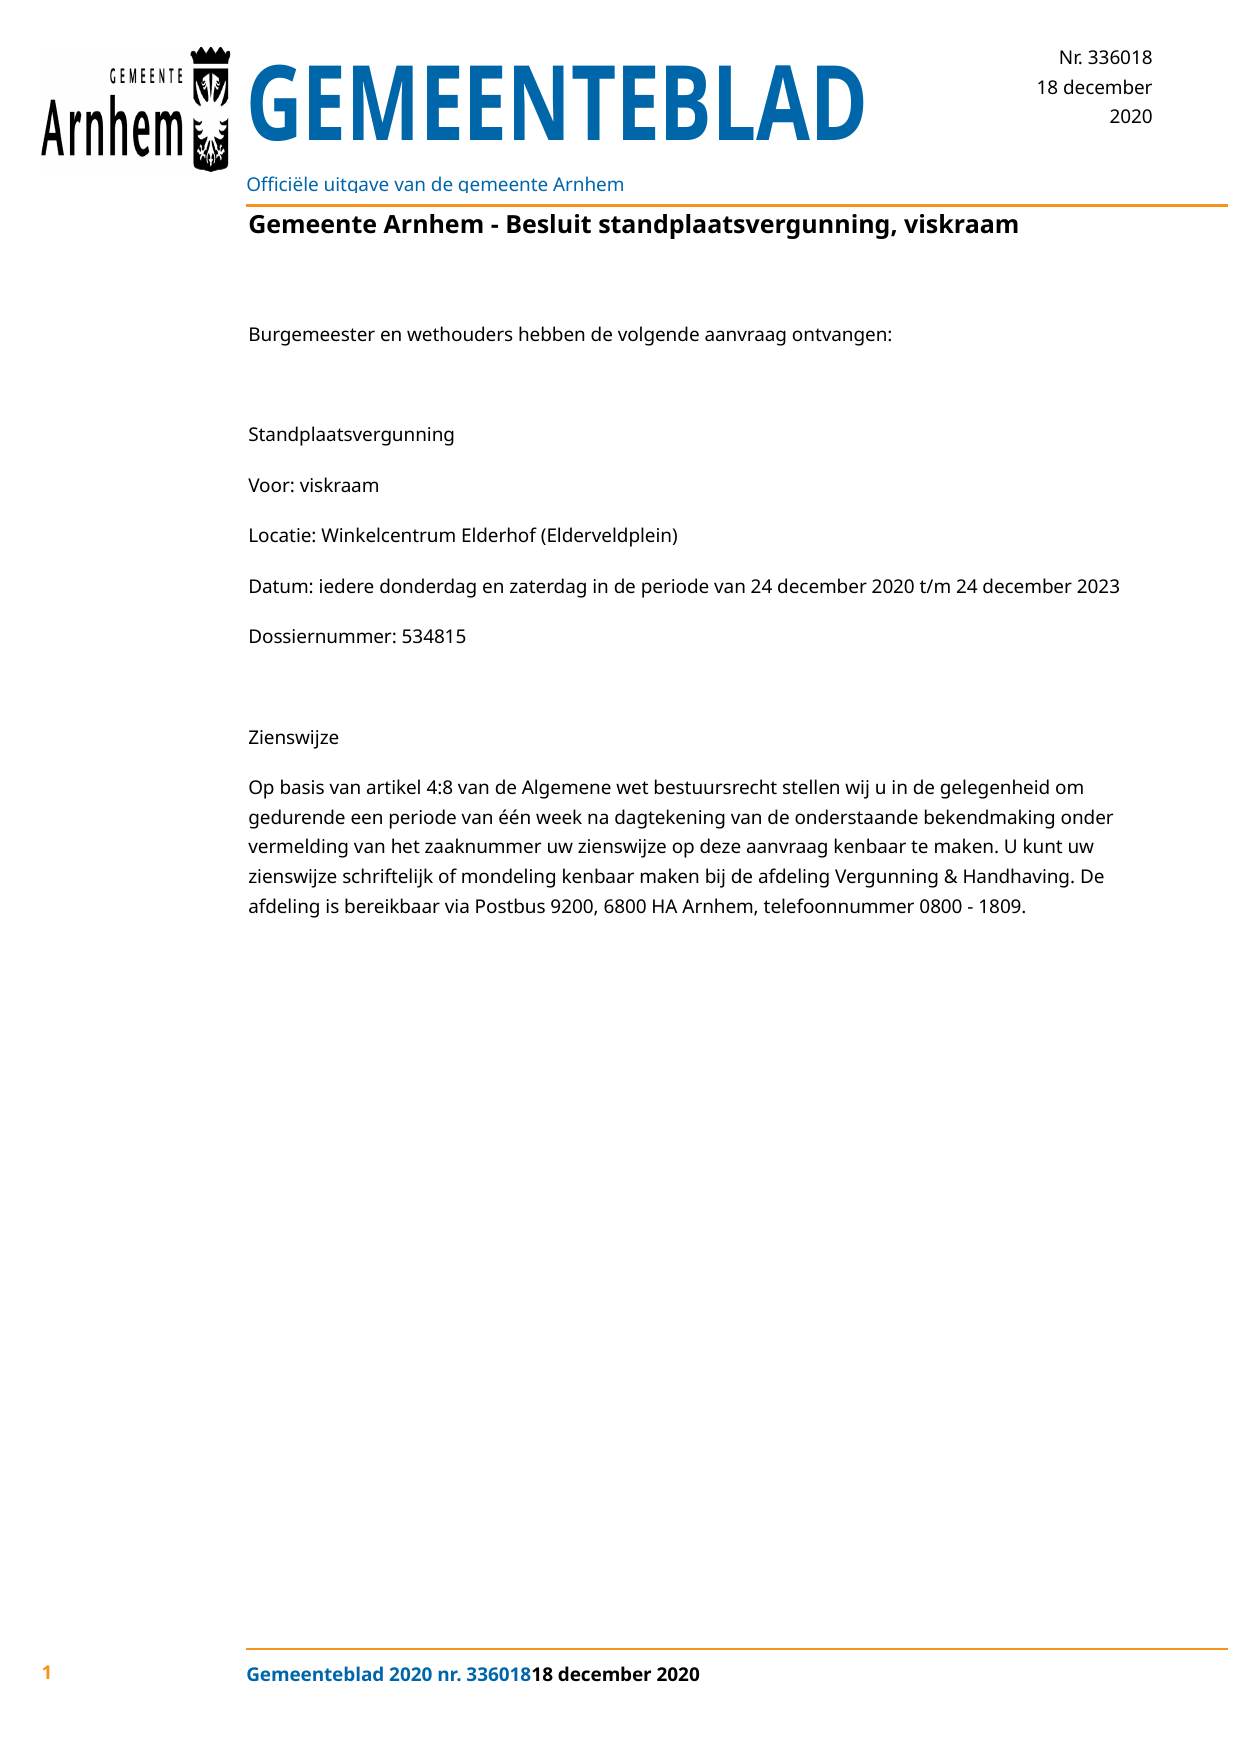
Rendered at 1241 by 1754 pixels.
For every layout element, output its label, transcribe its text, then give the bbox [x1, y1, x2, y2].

text Op basis van artikel 4:8 van de Algemene wet bestuursrecht stellen wij u in de gelegenheid om gedurende een periode van één week na dagtekening van de onderstaande bekendmaking onder vermelding van het zaaknummer uw zienswijze op deze aanvraag kenbaar te maken. U kunt uw zienswijze schriftelijk of mondeling kenbaar maken bij de afdeling Vergunning & Handhaving. De afdeling is bereikbaar via Postbus 9200, 6800 HA Arnhem, telefoonnummer 0800 - 1809. [248, 774, 1152, 918]
picture [41, 47, 231, 172]
text Voor: viskraam [248, 472, 1152, 498]
text Gemeente Arnhem - Besluit standplaatsvergunning, viskraam [248, 207, 1152, 241]
text Datum: iedere donderdag en zaterdag in de periode van 24 december 2020 t/m 24 december 2023 [248, 573, 1152, 598]
text Standplaatsvergunning [248, 422, 1152, 447]
text Dossiernummer: 534815 [248, 623, 1152, 649]
text Locatie: Winkelcentrum Elderhof (Elderveldplein) [248, 522, 1152, 548]
text Zienswijze [248, 724, 1152, 750]
text Burgemeester en wethouders hebben de volgende aanvraag ontvangen: [248, 321, 1152, 346]
